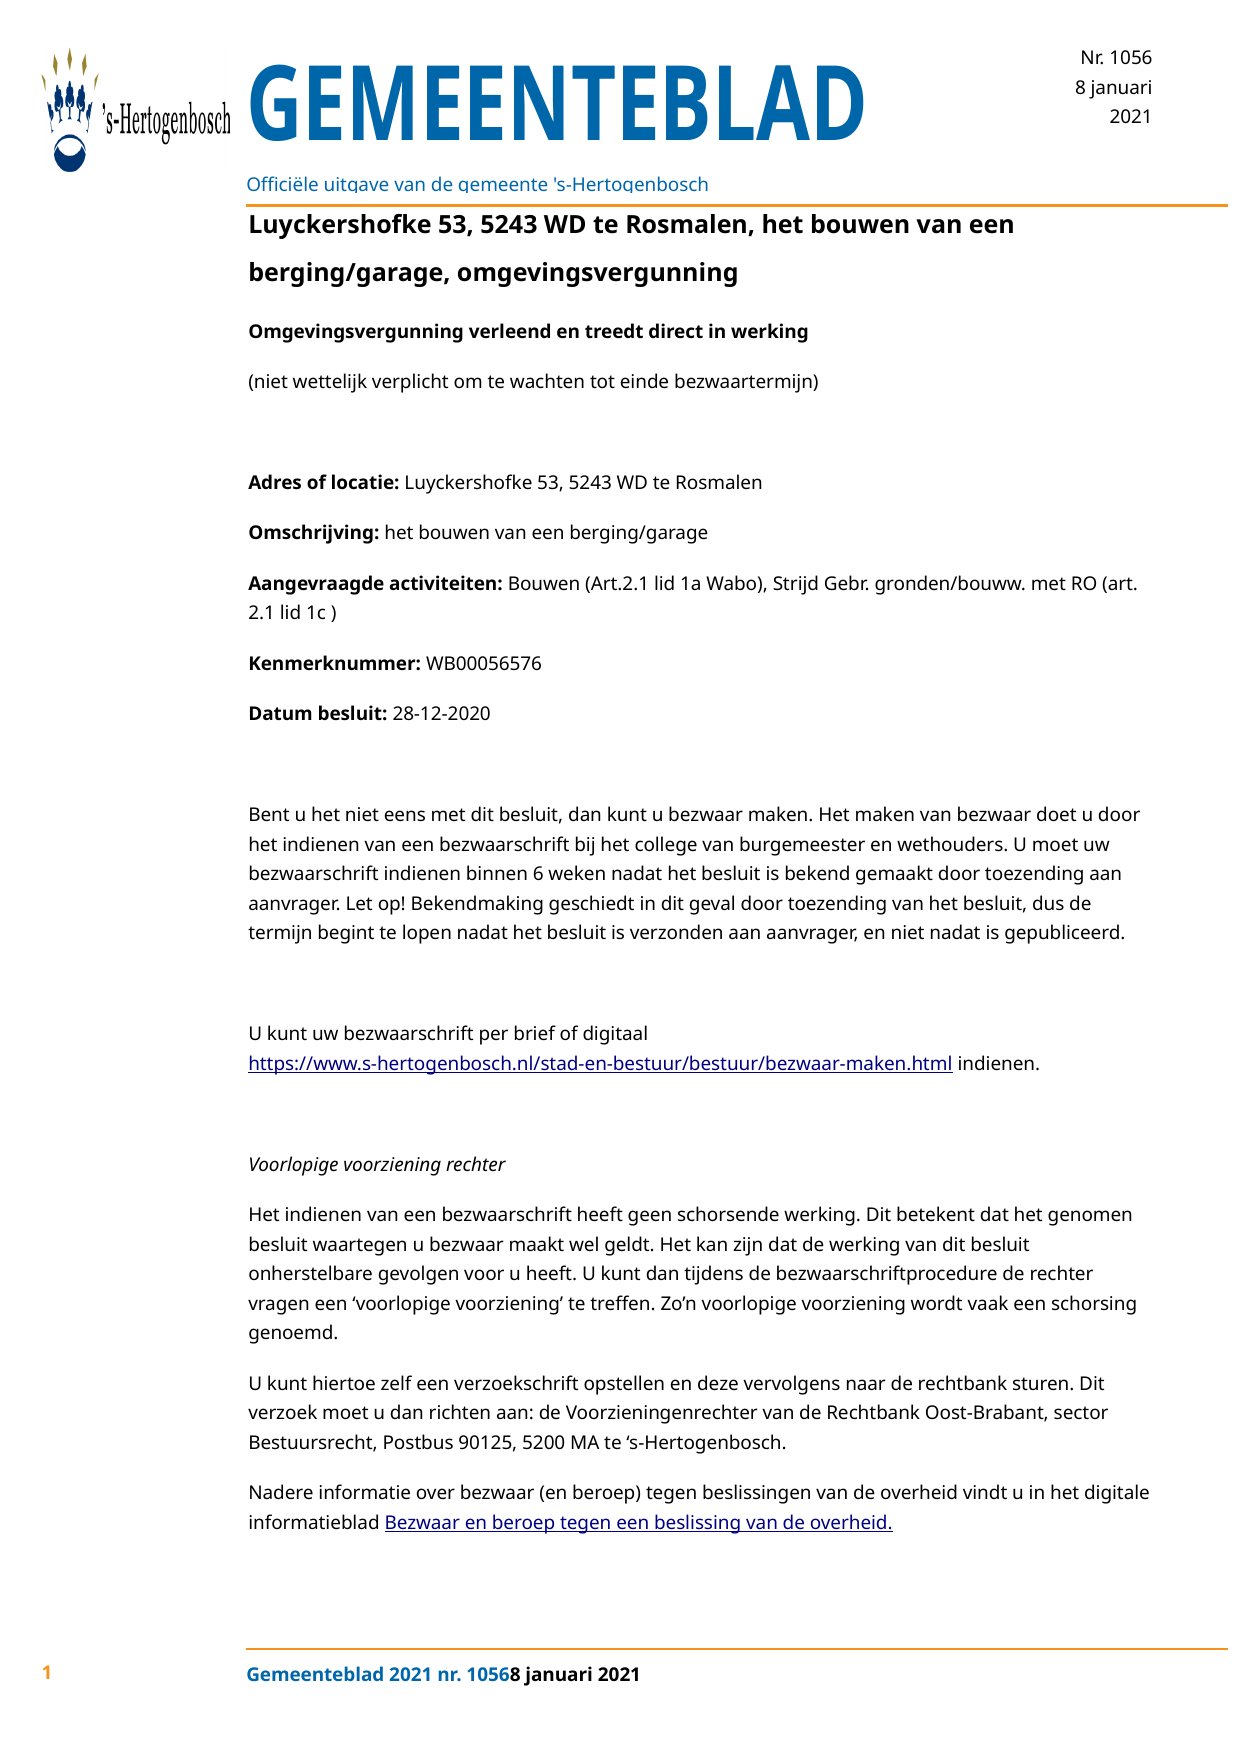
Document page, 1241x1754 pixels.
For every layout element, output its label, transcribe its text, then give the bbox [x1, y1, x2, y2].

text Bent u het niet eens met dit besluit, dan kunt u bezwaar maken. Het maken van bezwaar doet u door het indienen van een bezwaarschrift bij het college van burgemeester en wethouders. U moet uw bezwaarschrift indienen binnen 6 weken nadat het besluit is bekend gemaakt door toezending aan aanvrager. Let op! Bekendmaking geschiedt in dit geval door toezending van het besluit, dus de termijn begint te lopen nadat het besluit is verzonden aan aanvrager, en niet nadat is gepubliceerd. [248, 801, 1152, 945]
text Nadere informatie over bezwaar (en beroep) tegen beslissingen van de overheid vindt u in het digitale informatieblad Bezwaar en beroep tegen een beslissing van de overheid. [248, 1479, 1152, 1535]
text Aangevraagde activiteiten: Bouwen (Art.2.1 lid 1a Wabo), Strijd Gebr. gronden/bouww. met RO (art. 2.1 lid 1c ) [248, 570, 1152, 625]
text Datum besluit: 28-12-2020 [248, 700, 1152, 726]
text Omgevingsvergunning verleend en treedt direct in werking [248, 318, 1152, 344]
text U kunt hiertoe zelf een verzoekschrift opstellen en deze vervolgens naar de rechtbank sturen. Dit verzoek moet u dan richten aan: de Voorzieningenrechter van de Rechtbank Oost-Brabant, sector Bestuursrecht, Postbus 90125, 5200 MA te ‘s-Hertogenbosch. [248, 1370, 1152, 1455]
text (niet wettelijk verplicht om te wachten tot einde bezwaartermijn) [248, 368, 1152, 394]
text Luyckershofke 53, 5243 WD te Rosmalen, het bouwen van een berging/garage, omgevingsvergunning [248, 207, 1152, 288]
text Kenmerknummer: WB00056576 [248, 650, 1152, 676]
text Voorlopige voorziening rechter [248, 1151, 1152, 1177]
text Het indienen van een bezwaarschrift heeft geen schorsende werking. Dit betekent dat het genomen besluit waartegen u bezwaar maakt wel geldt. Het kan zijn dat de werking van dit besluit onherstelbare gevolgen voor u heeft. U kunt dan tijdens de bezwaarschriftprocedure de rechter vragen een ‘voorlopige voorziening’ te treffen. Zo’n voorlopige voorziening wordt vaak een schorsing genoemd. [248, 1201, 1152, 1345]
text U kunt uw bezwaarschrift per brief of digitaal https://www.s-hertogenbosch.nl/stad-en-bestuur/bestuur/bezwaar-maken.html indienen. [248, 1020, 1152, 1076]
picture [41, 47, 231, 172]
text Omschrijving: het bouwen van een berging/garage [248, 519, 1152, 545]
text Adres of locatie: Luyckershofke 53, 5243 WD te Rosmalen [248, 469, 1152, 495]
